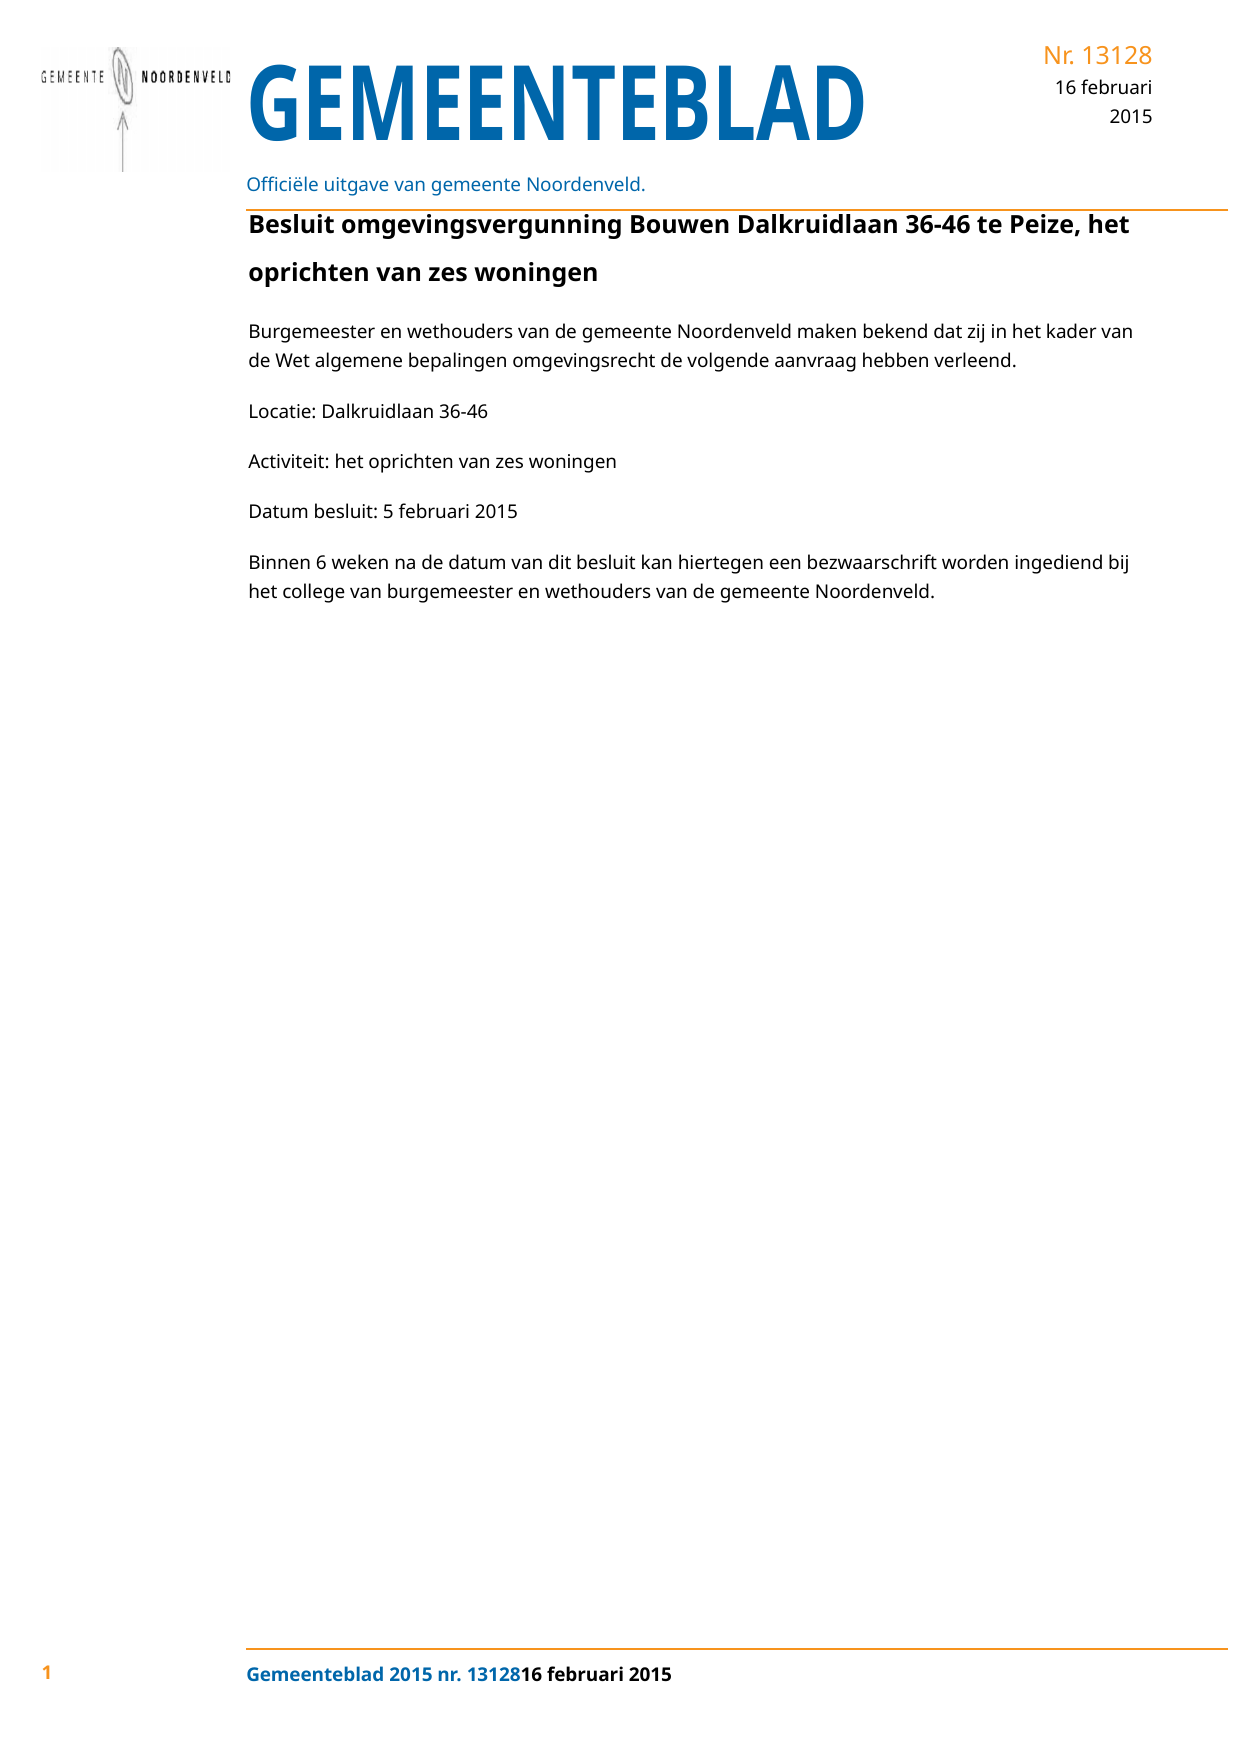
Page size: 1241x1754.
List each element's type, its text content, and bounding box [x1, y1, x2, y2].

picture [41, 47, 231, 172]
text Burgemeester en wethouders van de gemeente Noordenveld maken bekend dat zij in het kader van de Wet algemene bepalingen omgevingsrecht de volgende aanvraag hebben verleend. [248, 318, 1152, 373]
text Locatie: Dalkruidlaan 36-46 [248, 398, 1152, 424]
text Activiteit: het oprichten van zes woningen [248, 448, 1152, 474]
text Besluit omgevingsvergunning Bouwen Dalkruidlaan 36-46 te Peize, het oprichten van zes woningen [248, 211, 1152, 288]
text Binnen 6 weken na de datum van dit besluit kan hiertegen een bezwaarschrift worden ingediend bij het college van burgemeester en wethouders van de gemeente Noordenveld. [248, 549, 1152, 604]
text Datum besluit: 5 februari 2015 [248, 499, 1152, 524]
